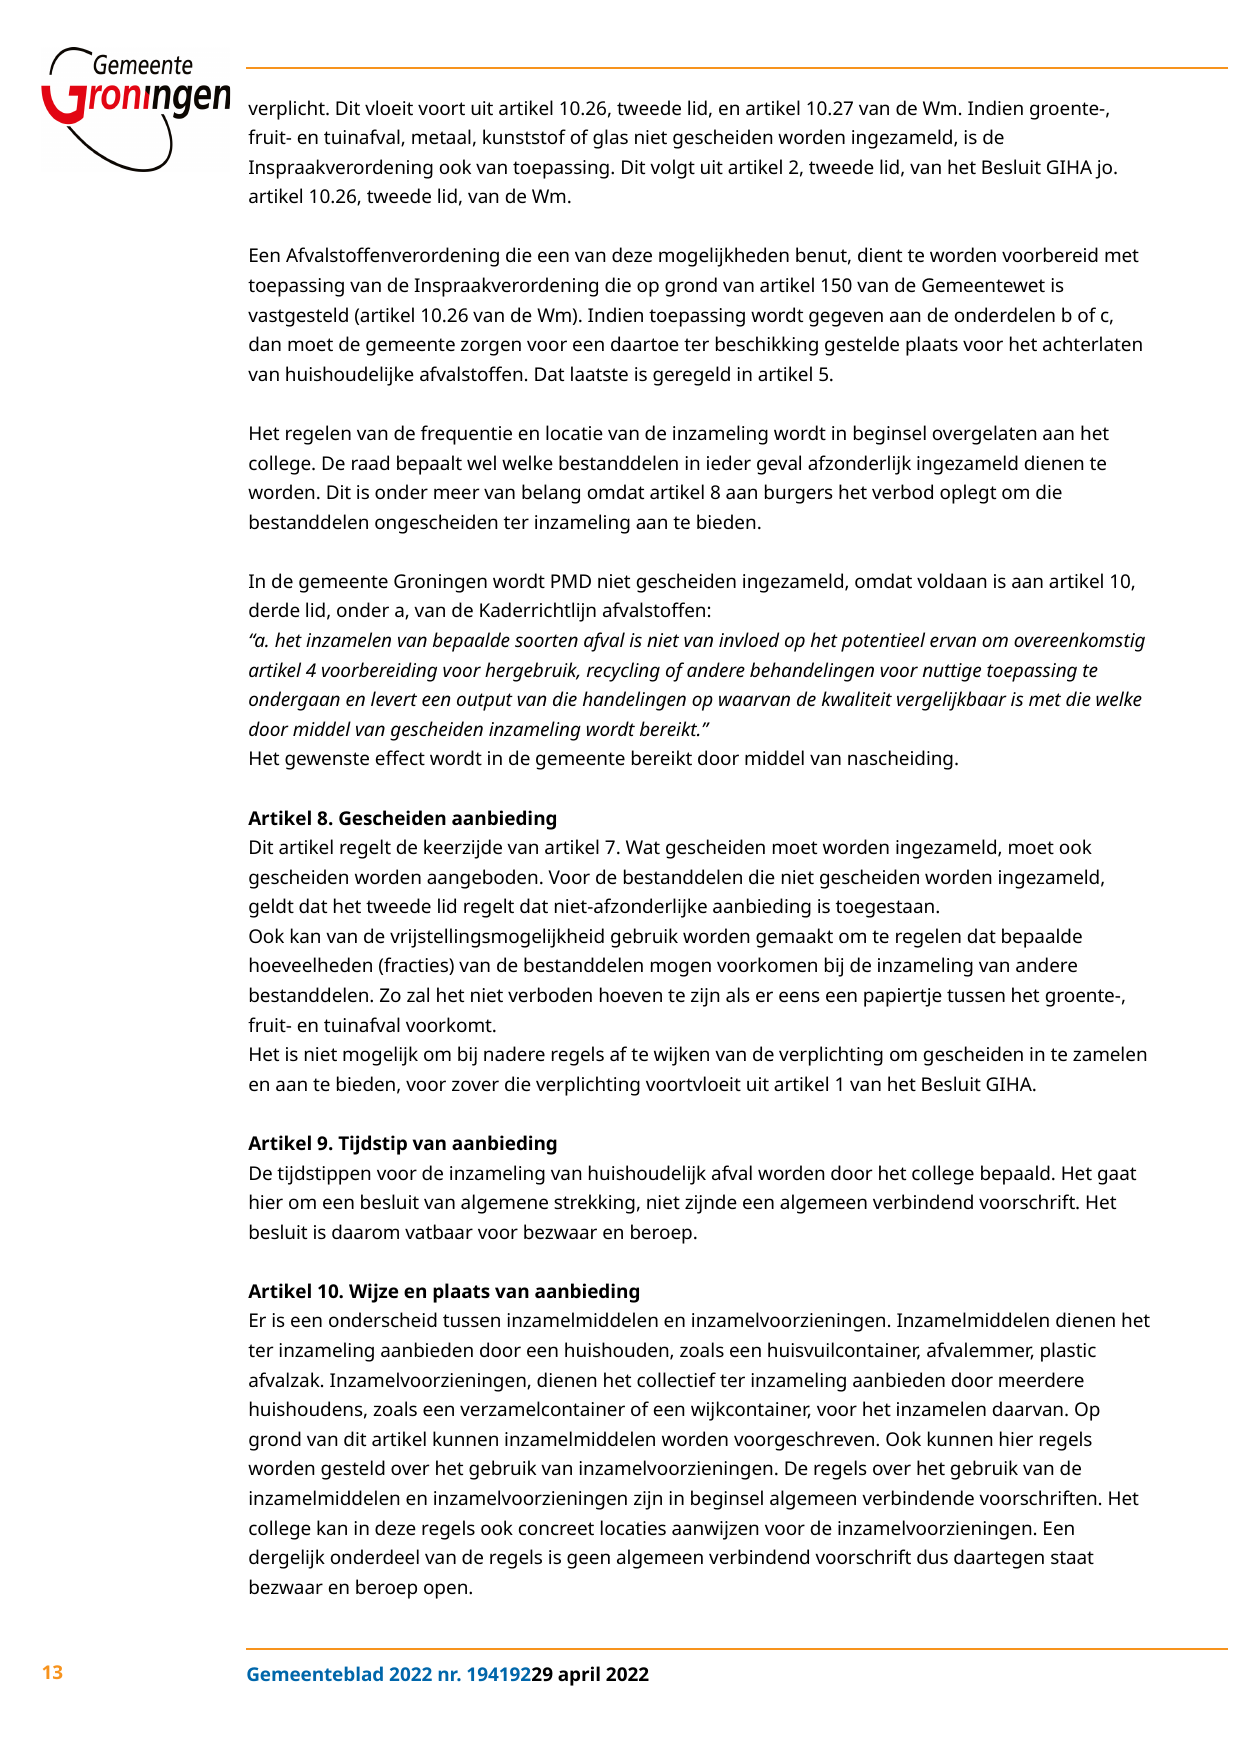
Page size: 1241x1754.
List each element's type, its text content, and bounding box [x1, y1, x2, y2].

text Artikel 10. Wijze en plaats van aanbieding [248, 1278, 1152, 1304]
text Een Afvalstoffenverordening die een van deze mogelijkheden benut, dient te worden voorbereid met toepassing van de Inspraakverordening die op grond van artikel 150 van de Gemeentewet is vastgesteld (artikel 10.26 van de Wm). Indien toepassing wordt gegeven aan de onderdelen b of c, dan moet de gemeente zorgen voor een daartoe ter beschikking gestelde plaats voor het achterlaten van huishoudelijke afvalstoffen. Dat laatste is geregeld in artikel 5. [248, 243, 1152, 387]
text Er is een onderscheid tussen inzamelmiddelen en inzamelvoorzieningen. Inzamelmiddelen dienen het ter inzameling aanbieden door een huishouden, zoals een huisvuilcontainer, afvalemmer, plastic afvalzak. Inzamelvoorzieningen, dienen het collectief ter inzameling aanbieden door meerdere huishoudens, zoals een verzamelcontainer of een wijkcontainer, voor het inzamelen daarvan. Op grond van dit artikel kunnen inzamelmiddelen worden voorgeschreven. Ook kunnen hier regels worden gesteld over het gebruik van inzamelvoorzieningen. De regels over het gebruik van de inzamelmiddelen en inzamelvoorzieningen zijn in beginsel algemeen verbindende voorschriften. Het college kan in deze regels ook concreet locaties aanwijzen voor de inzamelvoorzieningen. Een dergelijk onderdeel van de regels is geen algemeen verbindend voorschrift dus daartegen staat bezwaar en beroep open. [248, 1308, 1152, 1600]
text verplicht. Dit vloeit voort uit artikel 10.26, tweede lid, en artikel 10.27 van de Wm. Indien groente-, fruit- en tuinafval, metaal, kunststof of glas niet gescheiden worden ingezameld, is de Inspraakverordening ook van toepassing. Dit volgt uit artikel 2, tweede lid, van het Besluit GIHA jo. artikel 10.26, tweede lid, van de Wm. [248, 95, 1152, 209]
text Het regelen van de frequentie en locatie van de inzameling wordt in beginsel overgelaten aan het college. De raad bepaalt wel welke bestanddelen in ieder geval afzonderlijk ingezameld dienen te worden. Dit is onder meer van belang omdat artikel 8 aan burgers het verbod oplegt om die bestanddelen ongescheiden ter inzameling aan te bieden. [248, 420, 1152, 535]
text Artikel 8. Gescheiden aanbieding [248, 805, 1152, 831]
text Het is niet mogelijk om bij nadere regels af te wijken van de verplichting om gescheiden in te zamelen en aan te bieden, voor zover die verplichting voortvloeit uit artikel 1 van het Besluit GIHA. [248, 1041, 1152, 1097]
text “a. het inzamelen van bepaalde soorten afval is niet van invloed op het potentieel ervan om overeenkomstig artikel 4 voorbereiding voor hergebruik, recycling of andere behandelingen voor nuttige toepassing te ondergaan en levert een output van die handelingen op waarvan de kwaliteit vergelijkbaar is met die welke door middel van gescheiden inzameling wordt bereikt.” [248, 627, 1152, 742]
text Het gewenste effect wordt in de gemeente bereikt door middel van nascheiding. [248, 746, 1152, 771]
text In de gemeente Groningen wordt PMD niet gescheiden ingezameld, omdat voldaan is aan artikel 10, derde lid, onder a, van de Kaderrichtlijn afvalstoffen: [248, 568, 1152, 623]
text Dit artikel regelt de keerzijde van artikel 7. Wat gescheiden moet worden ingezameld, moet ook gescheiden worden aangeboden. Voor de bestanddelen die niet gescheiden worden ingezameld, geldt dat het tweede lid regelt dat niet-afzonderlijke aanbieding is toegestaan. [248, 834, 1152, 919]
text De tijdstippen voor de inzameling van huishoudelijk afval worden door het college bepaald. Het gaat hier om een besluit van algemene strekking, niet zijnde een algemeen verbindend voorschrift. Het besluit is daarom vatbaar voor bezwaar en beroep. [248, 1160, 1152, 1245]
text Artikel 9. Tijdstip van aanbieding [248, 1130, 1152, 1156]
picture [41, 47, 231, 172]
text Ook kan van de vrijstellingsmogelijkheid gebruik worden gemaakt om te regelen dat bepaalde hoeveelheden (fracties) van de bestanddelen mogen voorkomen bij de inzameling van andere bestanddelen. Zo zal het niet verboden hoeven te zijn als er eens een papiertje tussen het groente-, fruit- en tuinafval voorkomt. [248, 923, 1152, 1038]
